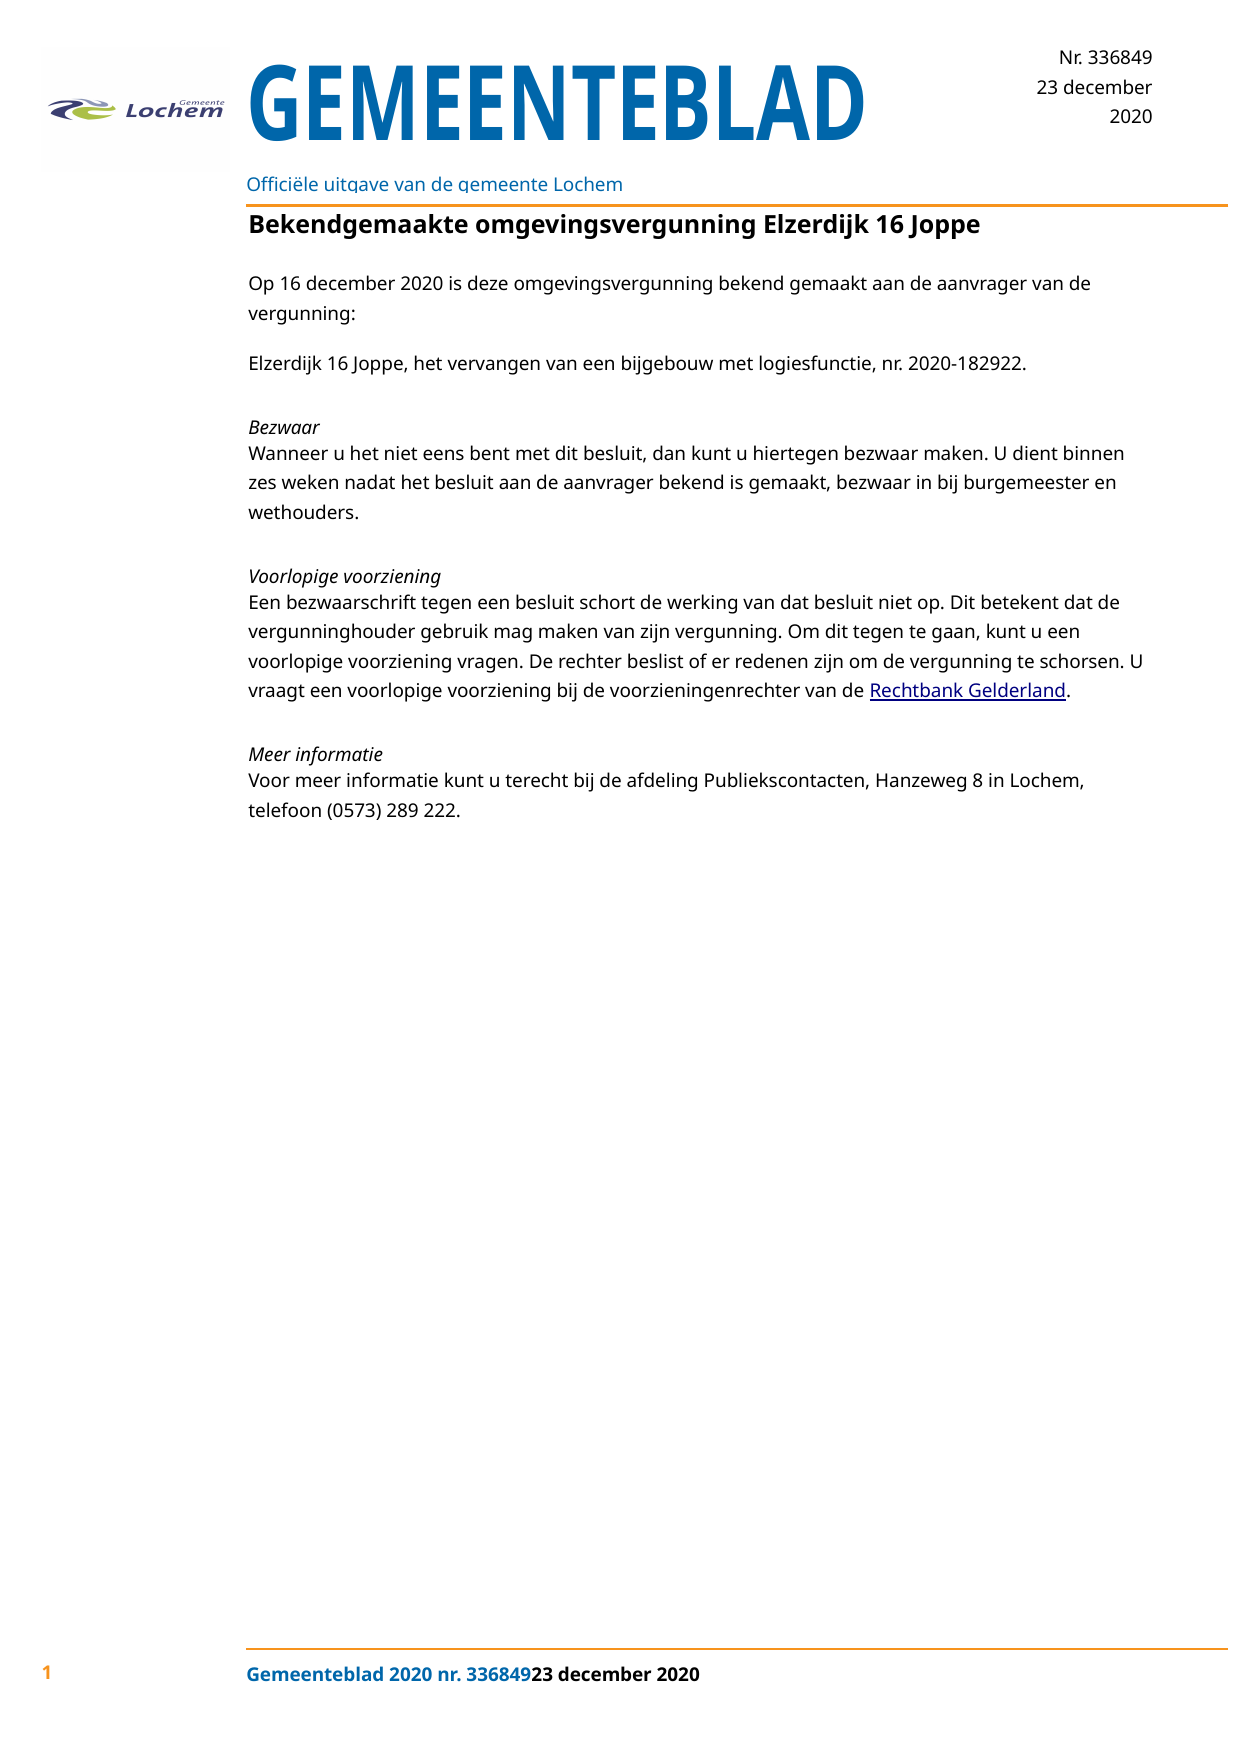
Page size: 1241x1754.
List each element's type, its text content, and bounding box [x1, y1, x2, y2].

text Meer informatie [248, 742, 1152, 767]
text Een bezwaarschrift tegen een besluit schort de werking van dat besluit niet op. Dit betekent dat de vergunninghouder gebruik mag maken van zijn vergunning. Om dit tegen te gaan, kunt u een voorlopige voorziening vragen. De rechter beslist of er redenen zijn om de vergunning te schorsen. U vraagt een voorlopige voorziening bij de voorzieningenrechter van de Rechtbank Gelderland. [248, 589, 1152, 703]
text Bezwaar [248, 414, 1152, 440]
text Voor meer informatie kunt u terecht bij de afdeling Publiekscontacten, Hanzeweg 8 in Lochem, telefoon (0573) 289 222. [248, 767, 1152, 823]
text Wanneer u het niet eens bent met dit besluit, dan kunt u hiertegen bezwaar maken. U dient binnen zes weken nadat het besluit aan de aanvrager bekend is gemaakt, bezwaar in bij burgemeester en wethouders. [248, 440, 1152, 525]
picture [41, 47, 231, 172]
text Elzerdijk 16 Joppe, het vervangen van een bijgebouw met logiesfunctie, nr. 2020-182922. [248, 350, 1152, 376]
text Op 16 december 2020 is deze omgevingsvergunning bekend gemaakt aan de aanvrager van de vergunning: [248, 270, 1152, 326]
text Bekendgemaakte omgevingsvergunning Elzerdijk 16 Joppe [248, 207, 1152, 241]
text Voorlopige voorziening [248, 563, 1152, 589]
